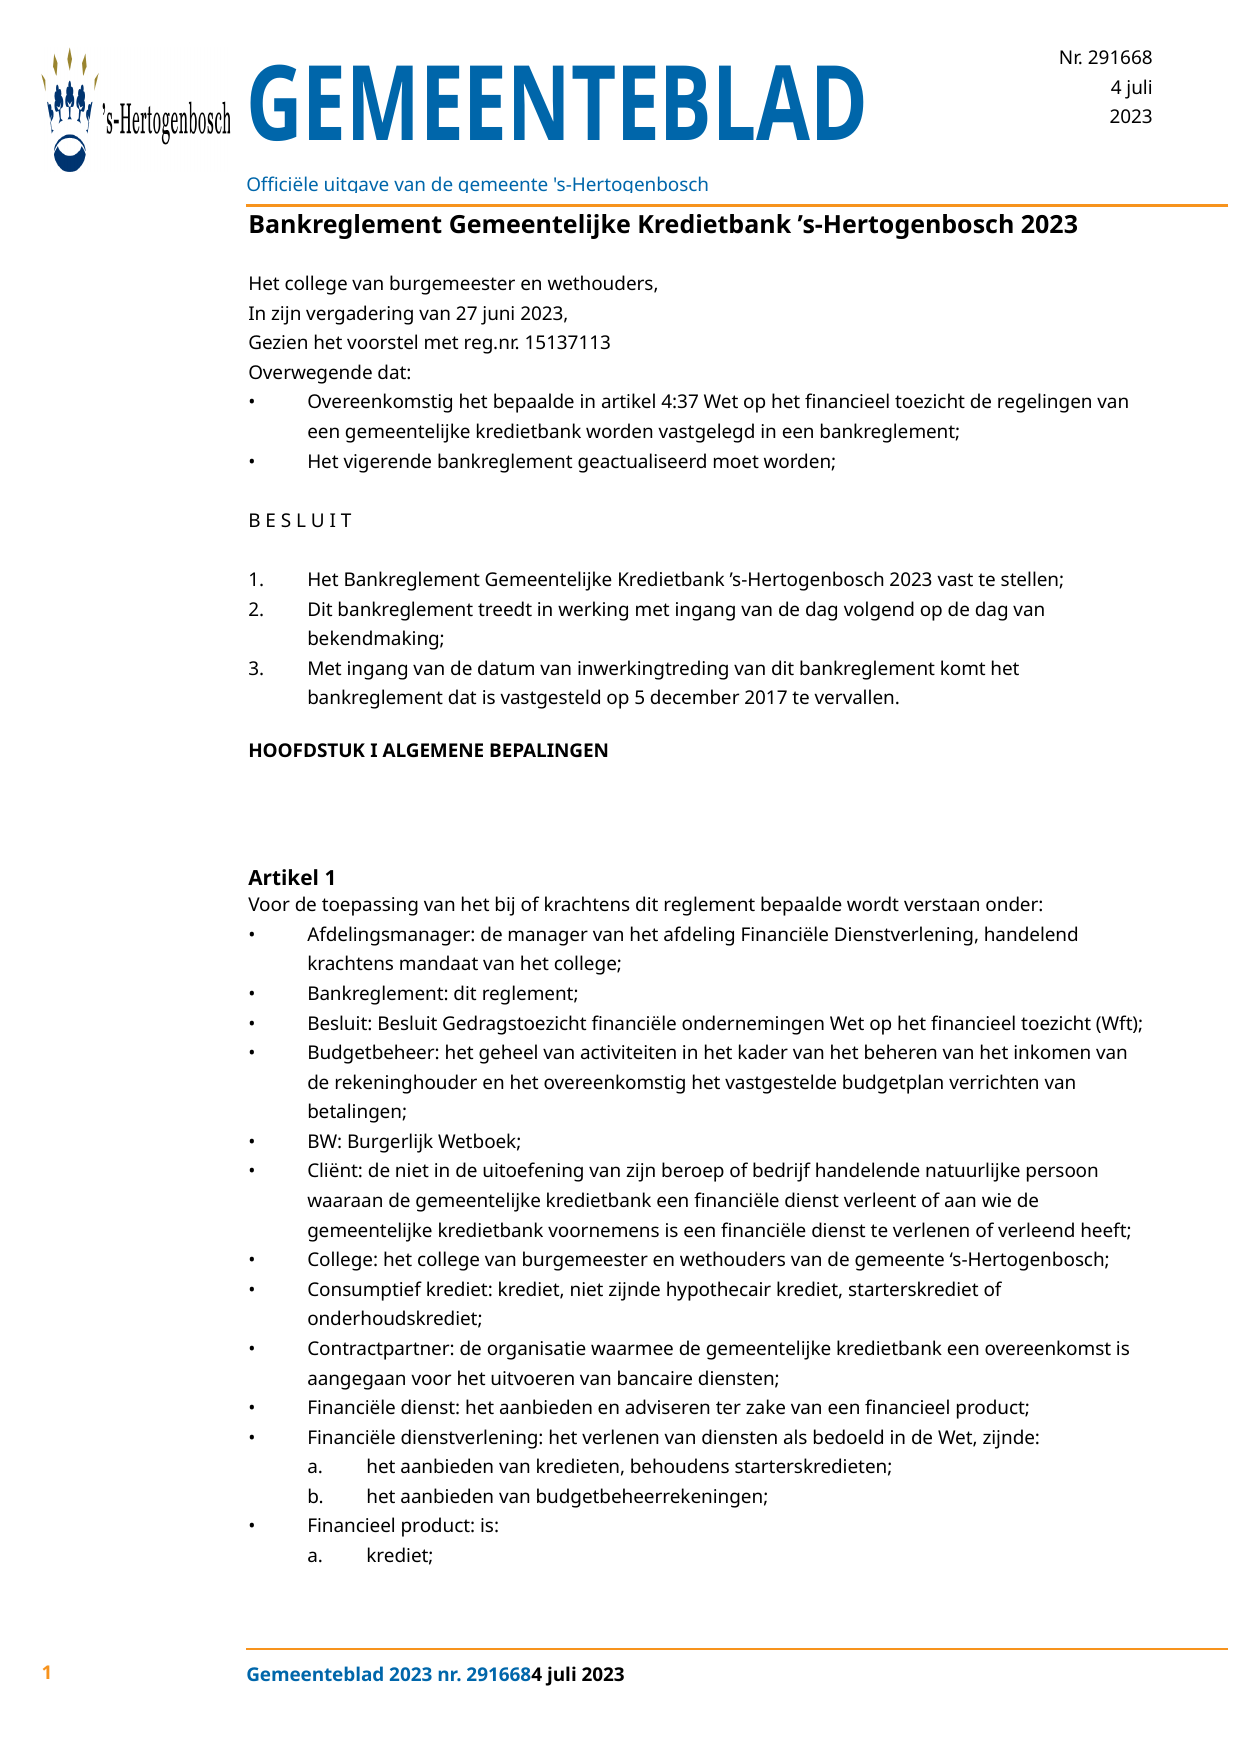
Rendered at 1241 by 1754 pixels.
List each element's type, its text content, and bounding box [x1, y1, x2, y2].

list krediet; [307, 1542, 1152, 1568]
list Contractpartner: de organisatie waarmee de gemeentelijke kredietbank een overeenkomst is aangegaan voor het uitvoeren van bancaire diensten; [248, 1335, 1152, 1391]
text In zijn vergadering van 27 juni 2023, [248, 300, 1152, 326]
list Het Bankreglement Gemeentelijke Kredietbank ’s-Hertogenbosch 2023 vast te stellen; [248, 566, 1152, 592]
list Besluit: Besluit Gedragstoezicht financiële ondernemingen Wet op het financieel toezicht (Wft); [248, 1010, 1152, 1036]
list het aanbieden van kredieten, behoudens starterskredieten; [307, 1453, 1152, 1479]
list Overeenkomstig het bepaalde in artikel 4:37 Wet op het financieel toezicht de regelingen van een gemeentelijke kredietbank worden vastgelegd in een bankreglement; [248, 389, 1152, 444]
list Het vigerende bankreglement geactualiseerd moet worden; [248, 448, 1152, 473]
text B E S L U I T [248, 507, 1152, 533]
text Het college van burgemeester en wethouders, [248, 270, 1152, 296]
list Met ingang van de datum van inwerkingtreding van dit bankreglement komt het bankreglement dat is vastgesteld op 5 december 2017 te vervallen. [248, 655, 1152, 710]
text Voor de toepassing van het bij of krachtens dit reglement bepaalde wordt verstaan onder: [248, 891, 1152, 917]
text Bankreglement Gemeentelijke Kredietbank ’s-Hertogenbosch 2023 [248, 207, 1152, 241]
list Budgetbeheer: het geheel van activiteiten in het kader van het beheren van het inkomen van de rekeninghouder en het overeenkomstig het vastgestelde budgetplan verrichten van betalingen; [248, 1039, 1152, 1124]
list Cliënt: de niet in de uitoefening van zijn beroep of bedrijf handelende natuurlijke persoon waaraan de gemeentelijke kredietbank een financiële dienst verleent of aan wie de gemeentelijke kredietbank voornemens is een financiële dienst te verlenen of verleend heeft; [248, 1158, 1152, 1243]
text Artikel 1 [248, 863, 1152, 891]
list Afdelingsmanager: de manager van het afdeling Financiële Dienstverlening, handelend krachtens mandaat van het college; [248, 921, 1152, 976]
picture [41, 47, 231, 172]
list Financieel product: is: [248, 1513, 1152, 1538]
list Financiële dienstverlening: het verlenen van diensten als bedoeld in de Wet, zijnde: [248, 1424, 1152, 1450]
list Dit bankreglement treedt in werking met ingang van de dag volgend op de dag van bekendmaking; [248, 596, 1152, 651]
text Gezien het voorstel met reg.nr. 15137113 [248, 329, 1152, 355]
list het aanbieden van budgetbeheerrekeningen; [307, 1483, 1152, 1509]
list Bankreglement: dit reglement; [248, 980, 1152, 1006]
text HOOFDSTUK I ALGEMENE BEPALINGEN [248, 735, 1152, 763]
list Financiële dienst: het aanbieden en adviseren ter zake van een financieel product; [248, 1394, 1152, 1420]
list Consumptief krediet: krediet, niet zijnde hypothecair krediet, starterskrediet of onderhoudskrediet; [248, 1276, 1152, 1331]
list College: het college van burgemeester en wethouders van de gemeente ‘s-Hertogenbosch; [248, 1246, 1152, 1272]
list BW: Burgerlijk Wetboek; [248, 1128, 1152, 1154]
text Overwegende dat: [248, 359, 1152, 385]
